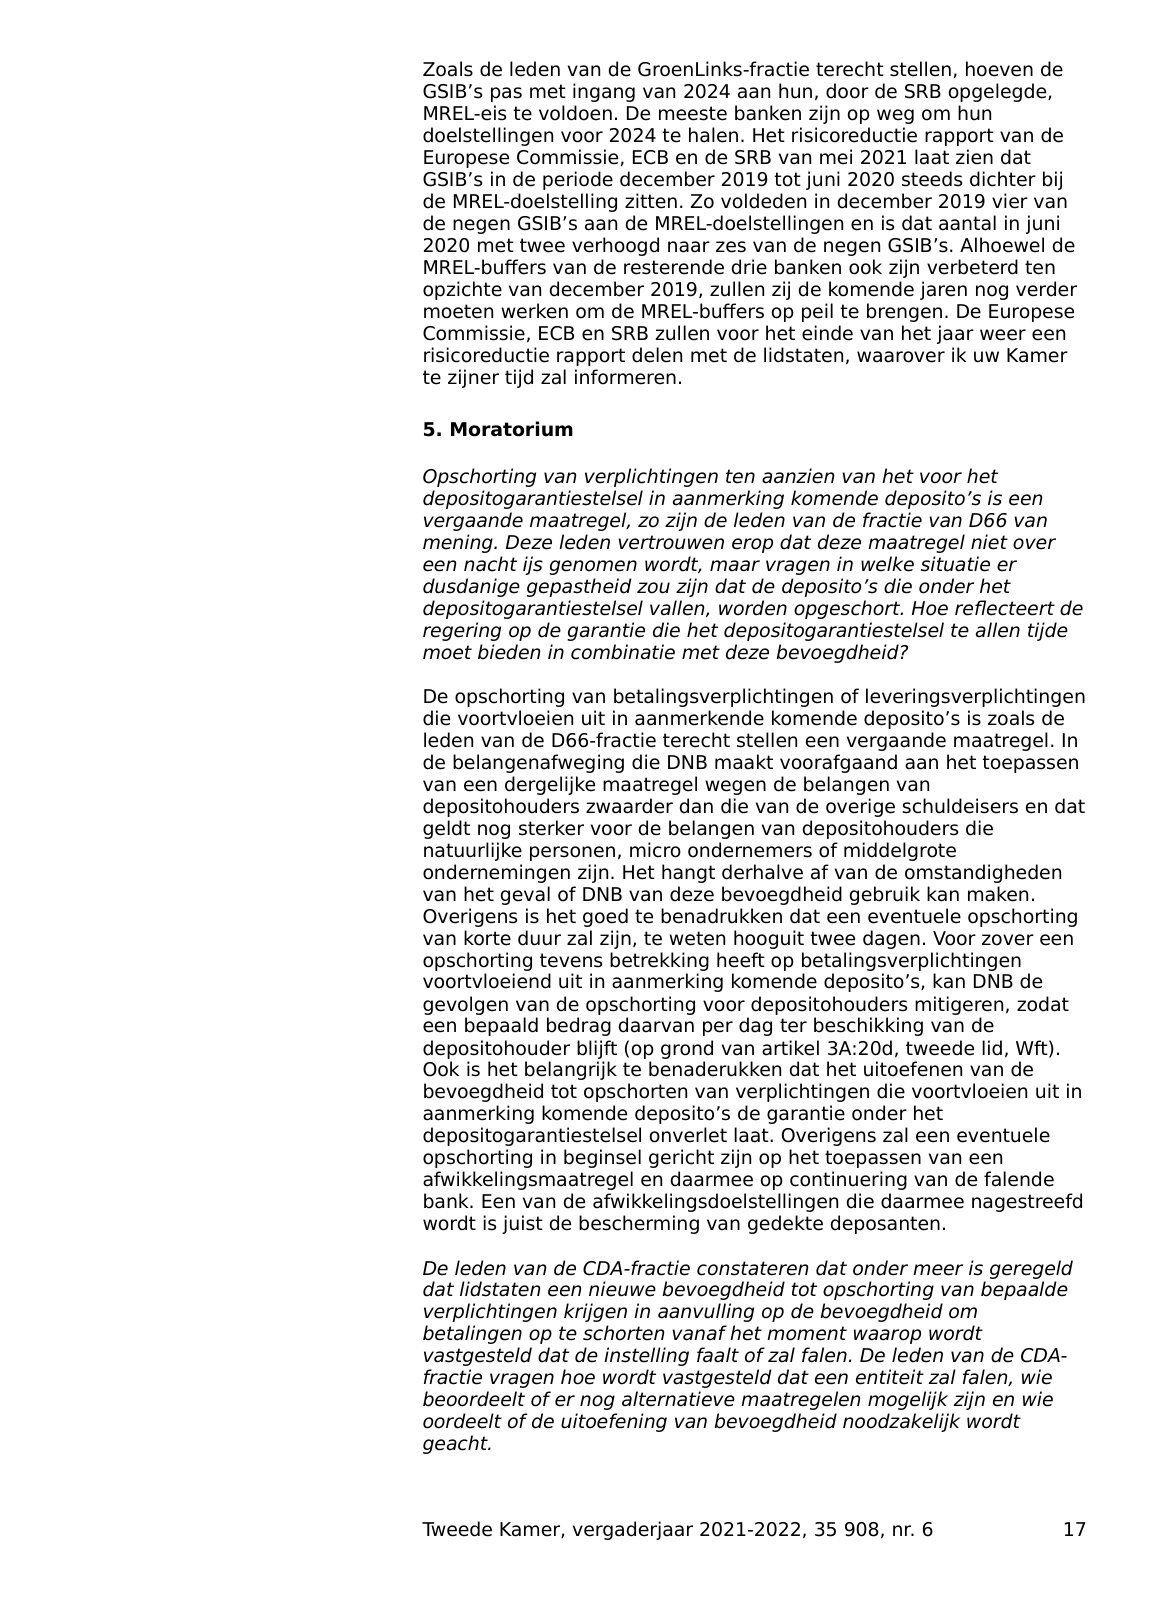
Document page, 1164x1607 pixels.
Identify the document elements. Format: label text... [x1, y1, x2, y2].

text De leden van de CDA-fractie constateren dat onder meer is geregeld dat lidstaten een nieuwe bevoegdheid tot opschorting van bepaalde verplichtingen krijgen in aanvulling op de bevoegdheid om betalingen op te schorten vanaf het moment waarop wordt vastgesteld dat de instelling faalt of zal falen. De leden van de CDA-fractie vragen hoe wordt vastgesteld dat een entiteit zal falen, wie beoordeelt of er nog alternatieve maatregelen mogelijk zijn en wie oordeelt of de uitoefening van bevoegdheid noodzakelijk wordt geacht. [422, 1257, 1087, 1455]
text Opschorting van verplichtingen ten aanzien van het voor het depositogarantiestelsel in aanmerking komende deposito’s is een vergaande maatregel, zo zijn de leden van de fractie van D66 van mening. Deze leden vertrouwen erop dat deze maatregel niet over een nacht ijs genomen wordt, maar vragen in welke situatie er dusdanige gepastheid zou zijn dat de deposito’s die onder het depositogarantiestelsel vallen, worden opgeschort. Hoe reflecteert de regering op de garantie die het depositogarantiestelsel te allen tijde moet bieden in combinatie met deze bevoegdheid? [422, 466, 1087, 663]
text De opschorting van betalingsverplichtingen of leveringsverplichtingen die voortvloeien uit in aanmerkende komende deposito’s is zoals de leden van de D66-fractie terecht stellen een vergaande maatregel. In de belangenafweging die DNB maakt voorafgaand aan het toepassen van een dergelijke maatregel wegen de belangen van depositohouders zwaarder dan die van de overige schuldeisers en dat geldt nog sterker voor de belangen van depositohouders die natuurlijke personen, micro ondernemers of middelgrote ondernemingen zijn. Het hangt derhalve af van de omstandigheden van het geval of DNB van deze bevoegdheid gebruik kan maken. Overigens is het goed te benadrukken dat een eventuele opschorting van korte duur zal zijn, te weten hooguit twee dagen. Voor zover een opschorting tevens betrekking heeft op betalingsverplichtingen voortvloeiend uit in aanmerking komende deposito’s, kan DNB de gevolgen van de opschorting voor depositohouders mitigeren, zodat een bepaald bedrag daarvan per dag ter beschikking van de depositohouder blijft (op grond van artikel 3A:20d, tweede lid, Wft). Ook is het belangrijk te benaderukken dat het uitoefenen van de bevoegdheid tot opschorten van verplichtingen die voortvloeien uit in aanmerking komende deposito’s de garantie onder het depositogarantiestelsel onverlet laat. Overigens zal een eventuele opschorting in beginsel gericht zijn op het toepassen van een afwikkelingsmaatregel en daarmee op continuering van de falende bank. Een van de afwikkelingsdoelstellingen die daarmee nagestreefd wordt is juist de bescherming van gedekte deposanten. [422, 686, 1087, 1235]
text Zoals de leden van de GroenLinks-fractie terecht stellen, hoeven de GSIB’s pas met ingang van 2024 aan hun, door de SRB opgelegde, MREL-eis te voldoen. De meeste banken zijn op weg om hun doelstellingen voor 2024 te halen. Het risicoreductie rapport van de Europese Commissie, ECB en de SRB van mei 2021 laat zien dat GSIB’s in de periode december 2019 tot juni 2020 steeds dichter bij de MREL-doelstelling zitten. Zo voldeden in december 2019 vier van de negen GSIB’s aan de MREL-doelstellingen en is dat aantal in juni 2020 met twee verhoogd naar zes van de negen GSIB’s. Alhoewel de MREL-buffers van de resterende drie banken ook zijn verbeterd ten opzichte van december 2019, zullen zij de komende jaren nog verder moeten werken om de MREL-buffers op peil te brengen. De Europese Commissie, ECB en SRB zullen voor het einde van het jaar weer een risicoreductie rapport delen met de lidstaten, waarover ik uw Kamer te zijner tijd zal informeren. [422, 59, 1087, 389]
subtitle 5. Moratorium [422, 419, 1087, 441]
